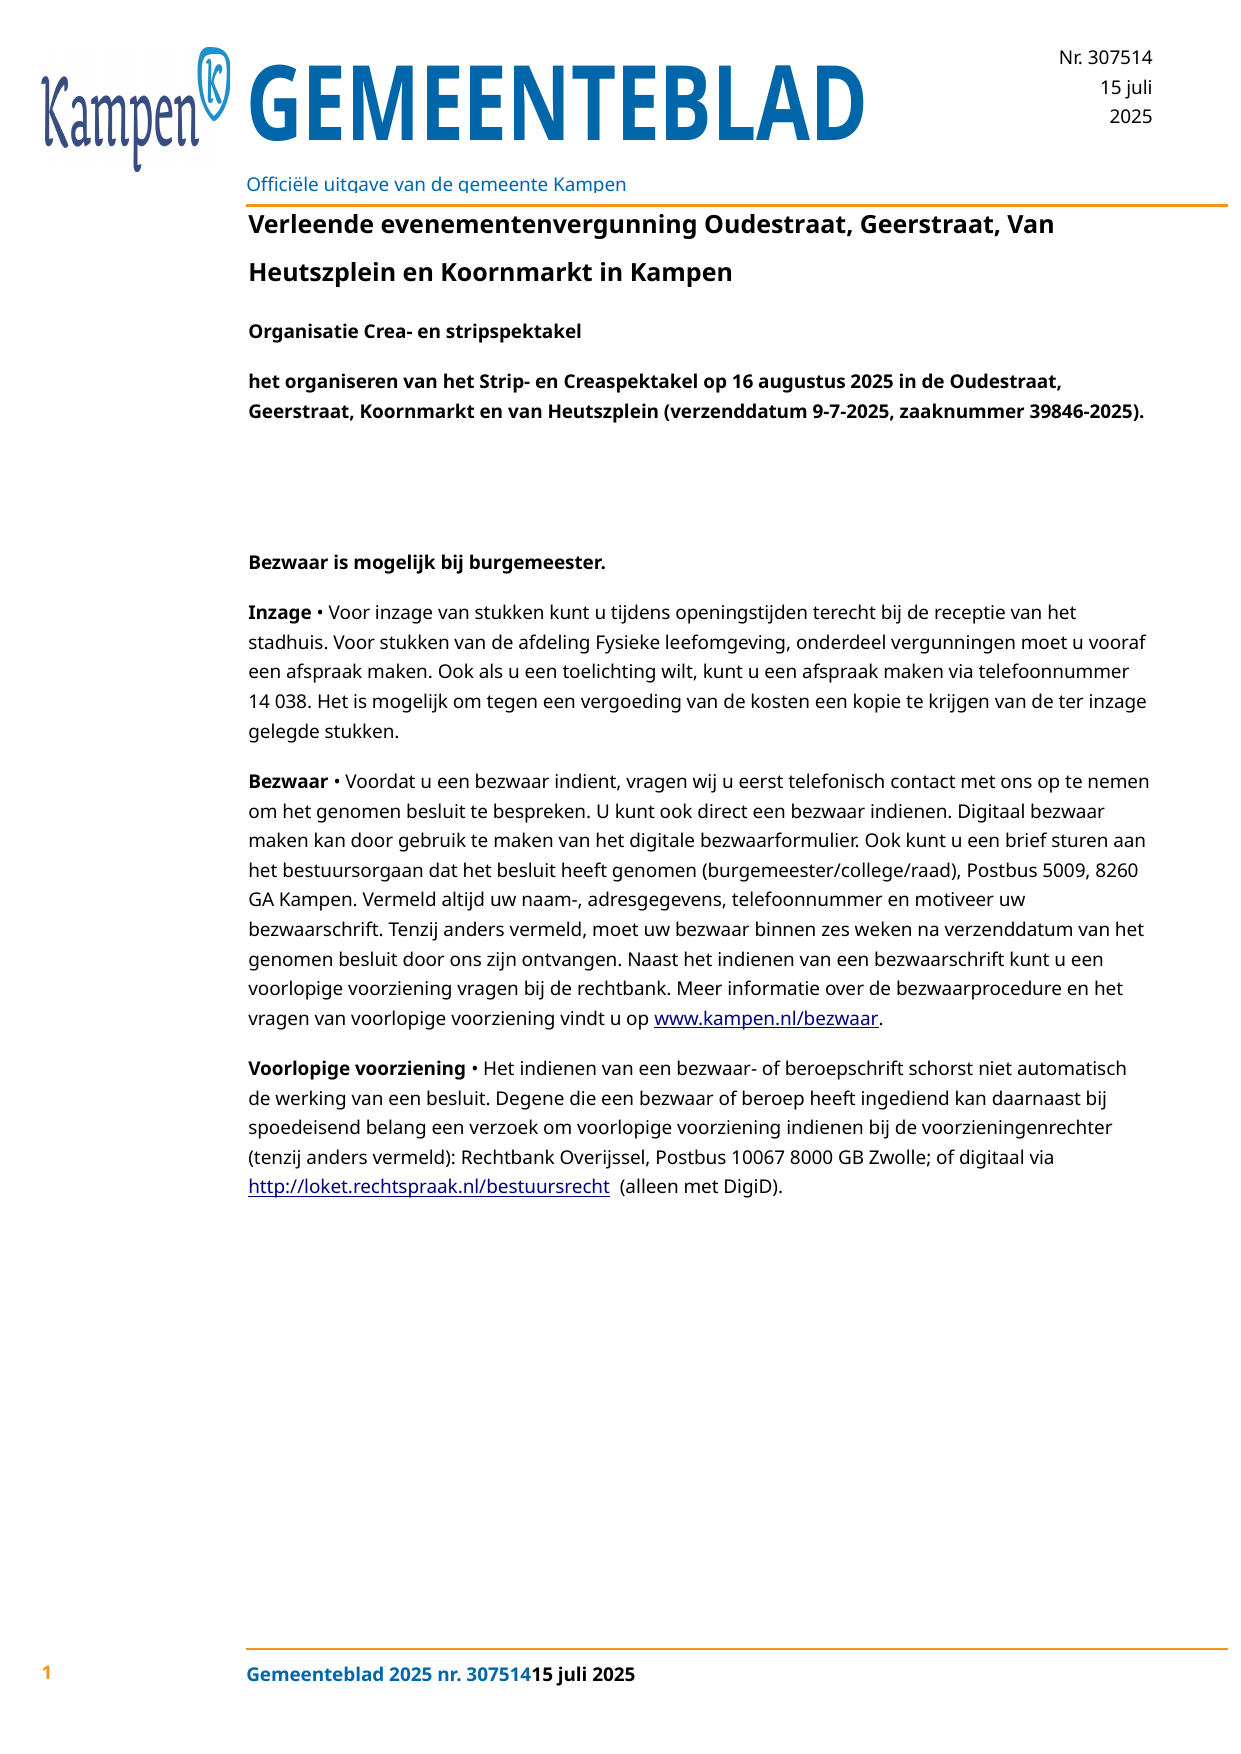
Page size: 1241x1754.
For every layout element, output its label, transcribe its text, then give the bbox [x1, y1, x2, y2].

text Bezwaar is mogelijk bij burgemeester. [248, 549, 1152, 575]
text Organisatie Crea- en stripspektakel [248, 318, 1152, 344]
text Bezwaar • Voordat u een bezwaar indient, vragen wij u eerst telefonisch contact met ons op te nemen om het genomen besluit te bespreken. U kunt ook direct een bezwaar indienen. Digitaal bezwaar maken kan door gebruik te maken van het digitale bezwaarformulier. Ook kunt u een brief sturen aan het bestuursorgaan dat het besluit heeft genomen (burgemeester/college/raad), Postbus 5009, 8260 GA Kampen. Vermeld altijd uw naam-, adresgegevens, telefoonnummer en motiveer uw bezwaarschrift. Tenzij anders vermeld, moet uw bezwaar binnen zes weken na verzenddatum van het genomen besluit door ons zijn ontvangen. Naast het indienen van een bezwaarschrift kunt u een voorlopige voorziening vragen bij de rechtbank. Meer informatie over de bezwaarprocedure en het vragen van voorlopige voorziening vindt u op www.kampen.nl/bezwaar. [248, 768, 1152, 1031]
text Verleende evenementenvergunning Oudestraat, Geerstraat, Van Heutszplein en Koornmarkt in Kampen [248, 207, 1152, 288]
text Inzage • Voor inzage van stukken kunt u tijdens openingstijden terecht bij de receptie van het stadhuis. Voor stukken van de afdeling Fysieke leefomgeving, onderdeel vergunningen moet u vooraf een afspraak maken. Ook als u een toelichting wilt, kunt u een afspraak maken via telefoonnummer 14 038. Het is mogelijk om tegen een vergoeding van de kosten een kopie te krijgen van de ter inzage gelegde stukken. [248, 599, 1152, 744]
text het organiseren van het Strip- en Creaspektakel op 16 augustus 2025 in de Oudestraat, Geerstraat, Koornmarkt en van Heutszplein (verzenddatum 9-7-2025, zaaknummer 39846-2025). [248, 368, 1152, 424]
text Voorlopige voorziening • Het indienen van een bezwaar- of beroepschrift schorst niet automatisch de werking van een besluit. Degene die een bezwaar of beroep heeft ingediend kan daarnaast bij spoedeisend belang een verzoek om voorlopige voorziening indienen bij de voorzieningenrechter (tenzij anders vermeld): Rechtbank Overijssel, Postbus 10067 8000 GB Zwolle; of digitaal via http://loket.rechtspraak.nl/bestuursrecht (alleen met DigiD). [248, 1055, 1152, 1199]
picture [41, 47, 231, 172]
